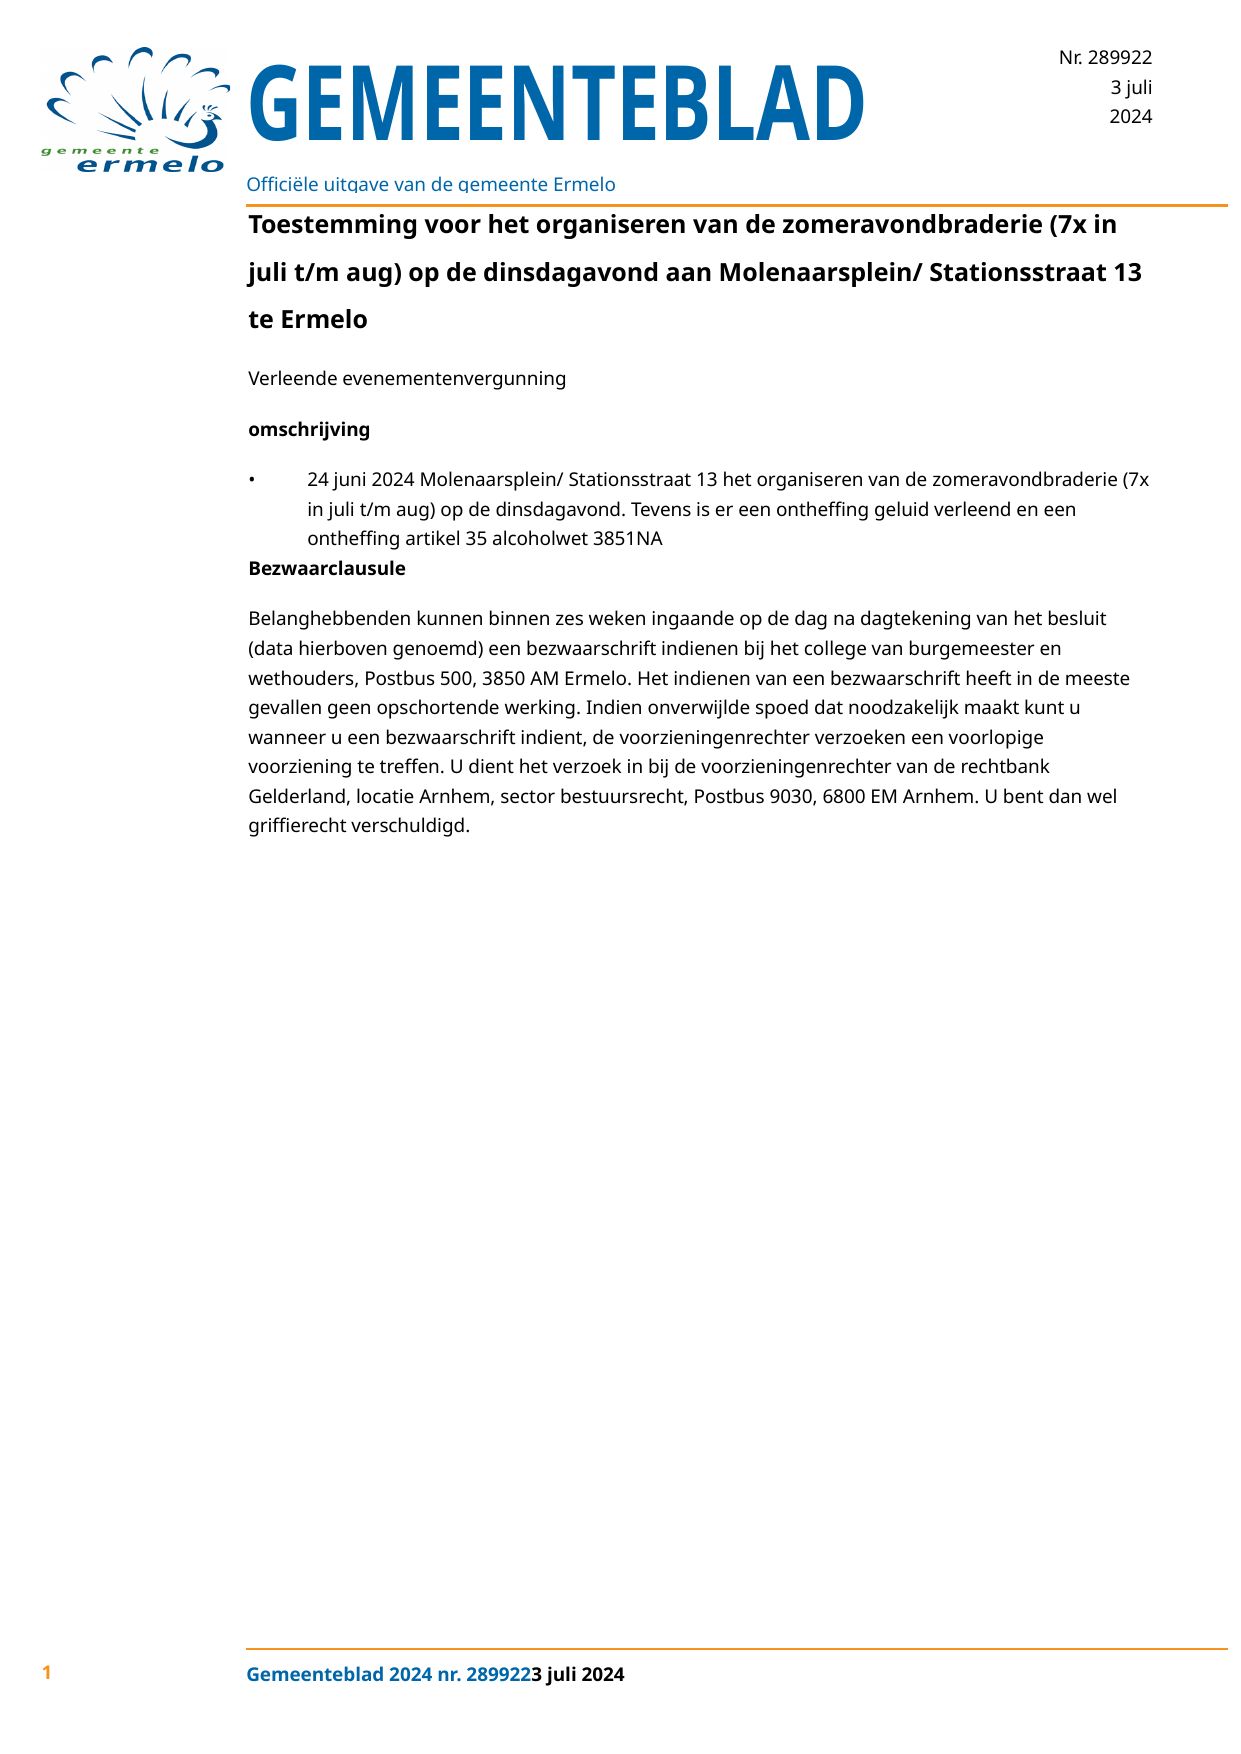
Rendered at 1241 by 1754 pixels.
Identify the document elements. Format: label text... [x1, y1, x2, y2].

text Belanghebbenden kunnen binnen zes weken ingaande op de dag na dagtekening van het besluit (data hierboven genoemd) een bezwaarschrift indienen bij het college van burgemeester en wethouders, Postbus 500, 3850 AM Ermelo. Het indienen van een bezwaarschrift heeft in de meeste gevallen geen opschortende werking. Indien onverwijlde spoed dat noodzakelijk maakt kunt u wanneer u een bezwaarschrift indient, de voorzieningenrechter verzoeken een voorlopige voorziening te treffen. U dient het verzoek in bij de voorzieningenrechter van de rechtbank Gelderland, locatie Arnhem, sector bestuursrecht, Postbus 9030, 6800 EM Arnhem. U bent dan wel griffierecht verschuldigd. [248, 606, 1152, 838]
picture [41, 47, 231, 172]
text Bezwaarclausule [248, 555, 1152, 581]
list 24 juni 2024 Molenaarsplein/ Stationsstraat 13 het organiseren van de zomeravondbraderie (7x in juli t/m aug) op de dinsdagavond. Tevens is er een ontheffing geluid verleend en een ontheffing artikel 35 alcoholwet 3851NA [248, 466, 1152, 551]
text omschrijving [248, 416, 1152, 442]
text Toestemming voor het organiseren van de zomeravondbraderie (7x in juli t/m aug) op de dinsdagavond aan Molenaarsplein/ Stationsstraat 13 te Ermelo [248, 207, 1152, 336]
text Verleende evenementenvergunning [248, 366, 1152, 391]
